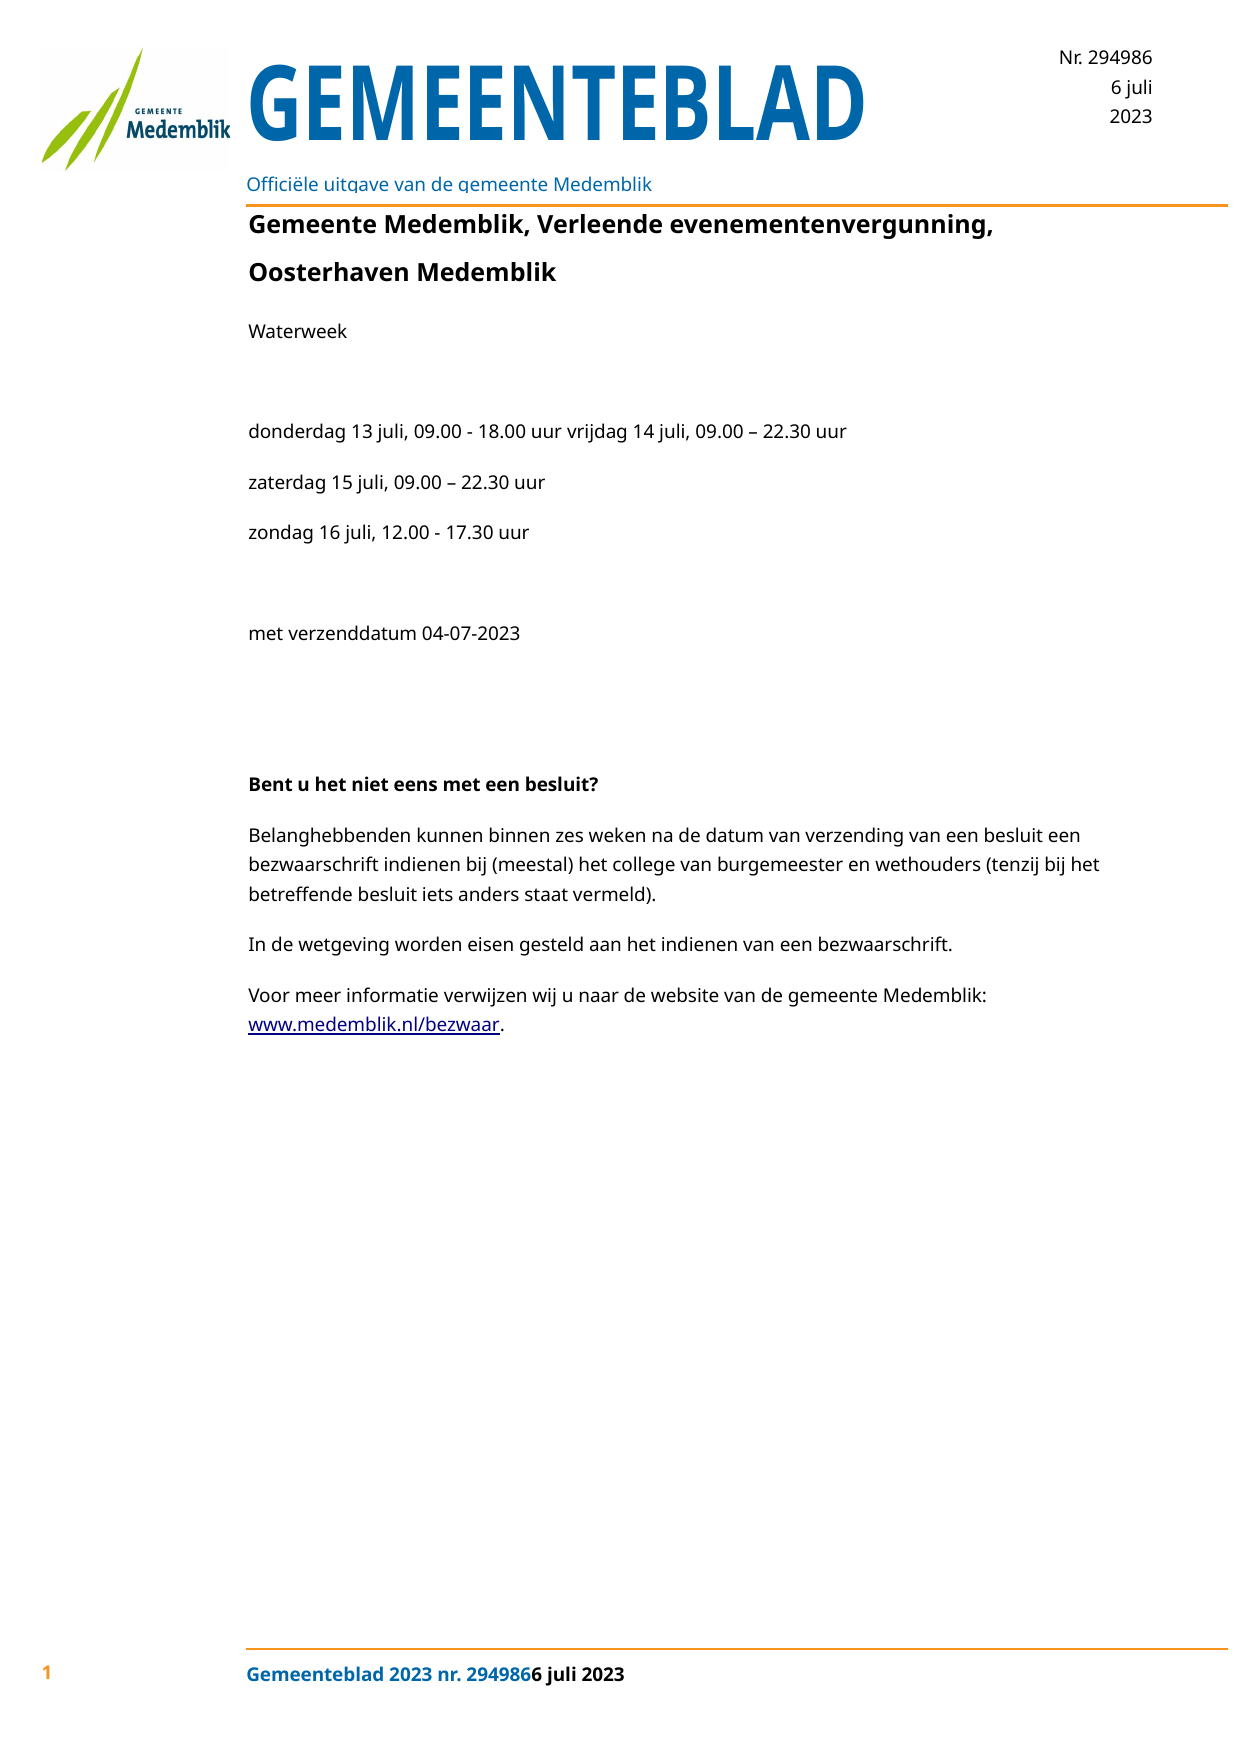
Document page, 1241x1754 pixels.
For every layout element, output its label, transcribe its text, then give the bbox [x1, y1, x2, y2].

text In de wetgeving worden eisen gesteld aan het indienen van een bezwaarschrift. [248, 932, 1152, 957]
text Gemeente Medemblik, Verleende evenementenvergunning, Oosterhaven Medemblik [248, 207, 1152, 288]
text Belanghebbenden kunnen binnen zes weken na de datum van verzending van een besluit een bezwaarschrift indienen bij (meestal) het college van burgemeester en wethouders (tenzij bij het betreffende besluit iets anders staat vermeld). [248, 822, 1152, 907]
text met verzenddatum 04-07-2023 [248, 620, 1152, 646]
text Bent u het niet eens met een besluit? [248, 772, 1152, 797]
text Waterweek [248, 318, 1152, 344]
text donderdag 13 juli, 09.00 - 18.00 uur vrijdag 14 juli, 09.00 – 22.30 uur [248, 419, 1152, 444]
picture [41, 47, 231, 172]
text Voor meer informatie verwijzen wij u naar de website van de gemeente Medemblik: www.medemblik.nl/bezwaar. [248, 982, 1152, 1037]
text zondag 16 juli, 12.00 - 17.30 uur [248, 519, 1152, 545]
text zaterdag 15 juli, 09.00 – 22.30 uur [248, 469, 1152, 495]
